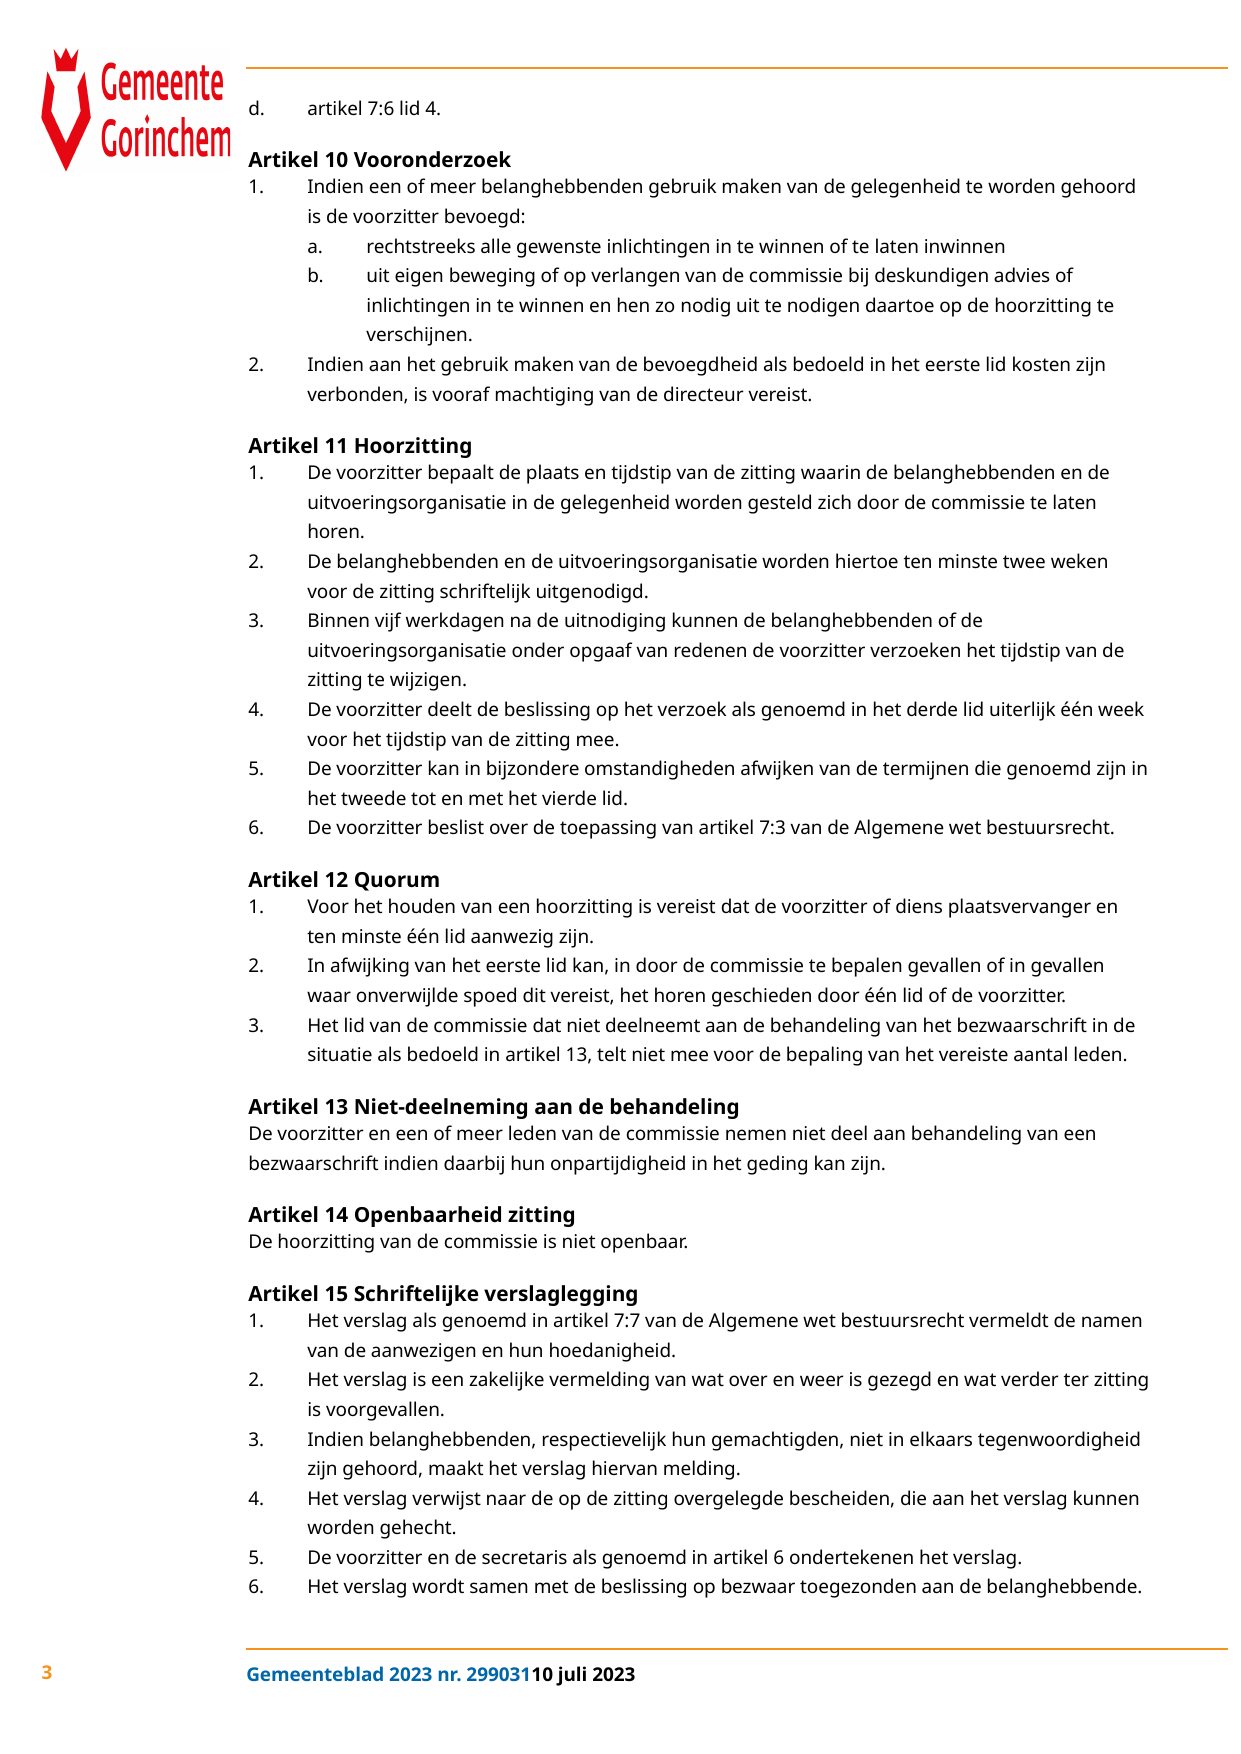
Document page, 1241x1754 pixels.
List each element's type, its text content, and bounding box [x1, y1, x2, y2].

list De voorzitter beslist over de toepassing van artikel 7:3 van de Algemene wet bestuursrecht. [248, 814, 1152, 840]
text Artikel 15 Schriftelijke verslaglegging [248, 1279, 1152, 1307]
list Het verslag is een zakelijke vermelding van wat over en weer is gezegd en wat verder ter zitting is voorgevallen. [248, 1367, 1152, 1422]
text Artikel 11 Hoorzitting [248, 431, 1152, 459]
list Binnen vijf werkdagen na de uitnodiging kunnen de belanghebbenden of de uitvoeringsorganisatie onder opgaaf van redenen de voorzitter verzoeken het tijdstip van de zitting te wijzigen. [248, 607, 1152, 692]
list Indien aan het gebruik maken van de bevoegdheid als bedoeld in het eerste lid kosten zijn verbonden, is vooraf machtiging van de directeur vereist. [248, 351, 1152, 406]
list De voorzitter kan in bijzondere omstandigheden afwijken van de termijnen die genoemd zijn in het tweede tot en met het vierde lid. [248, 755, 1152, 811]
list Het verslag verwijst naar de op de zitting overgelegde bescheiden, die aan het verslag kunnen worden gehecht. [248, 1485, 1152, 1540]
list De voorzitter bepaalt de plaats en tijdstip van de zitting waarin de belanghebbenden en de uitvoeringsorganisatie in de gelegenheid worden gesteld zich door de commissie te laten horen. [248, 459, 1152, 544]
list Voor het houden van een hoorzitting is vereist dat de voorzitter of diens plaatsvervanger en ten minste één lid aanwezig zijn. [248, 893, 1152, 949]
text De hoorzitting van de commissie is niet openbaar. [248, 1229, 1152, 1254]
list In afwijking van het eerste lid kan, in door de commissie te bepalen gevallen of in gevallen waar onverwijlde spoed dit vereist, het horen geschieden door één lid of de voorzitter. [248, 953, 1152, 1008]
picture [41, 47, 231, 172]
list artikel 7:6 lid 4. [248, 95, 1152, 121]
text Artikel 14 Openbaarheid zitting [248, 1200, 1152, 1229]
list Indien belanghebbenden, respectievelijk hun gemachtigden, niet in elkaars tegenwoordigheid zijn gehoord, maakt het verslag hiervan melding. [248, 1426, 1152, 1481]
list uit eigen beweging of op verlangen van de commissie bij deskundigen advies of inlichtingen in te winnen en hen zo nodig uit te nodigen daartoe op de hoorzitting te verschijnen. [307, 262, 1152, 347]
list Het verslag als genoemd in artikel 7:7 van de Algemene wet bestuursrecht vermeldt de namen van de aanwezigen en hun hoedanigheid. [248, 1307, 1152, 1363]
list De voorzitter deelt de beslissing op het verzoek als genoemd in het derde lid uiterlijk één week voor het tijdstip van de zitting mee. [248, 696, 1152, 752]
text Artikel 13 Niet-deelneming aan de behandeling [248, 1092, 1152, 1120]
list rechtstreeks alle gewenste inlichtingen in te winnen of te laten inwinnen [307, 233, 1152, 258]
list De voorzitter en de secretaris als genoemd in artikel 6 ondertekenen het verslag. [248, 1544, 1152, 1570]
text Artikel 10 Vooronderzoek [248, 145, 1152, 174]
list Indien een of meer belanghebbenden gebruik maken van de gelegenheid te worden gehoord is de voorzitter bevoegd: [248, 174, 1152, 229]
text Artikel 12 Quorum [248, 865, 1152, 893]
list Het lid van de commissie dat niet deelneemt aan de behandeling van het bezwaarschrift in de situatie als bedoeld in artikel 13, telt niet mee voor de bepaling van het vereiste aantal leden. [248, 1012, 1152, 1067]
list Het verslag wordt samen met de beslissing op bezwaar toegezonden aan de belanghebbende. [248, 1574, 1152, 1599]
text De voorzitter en een of meer leden van de commissie nemen niet deel aan behandeling van een bezwaarschrift indien daarbij hun onpartijdigheid in het geding kan zijn. [248, 1120, 1152, 1176]
list De belanghebbenden en de uitvoeringsorganisatie worden hiertoe ten minste twee weken voor de zitting schriftelijk uitgenodigd. [248, 548, 1152, 604]
